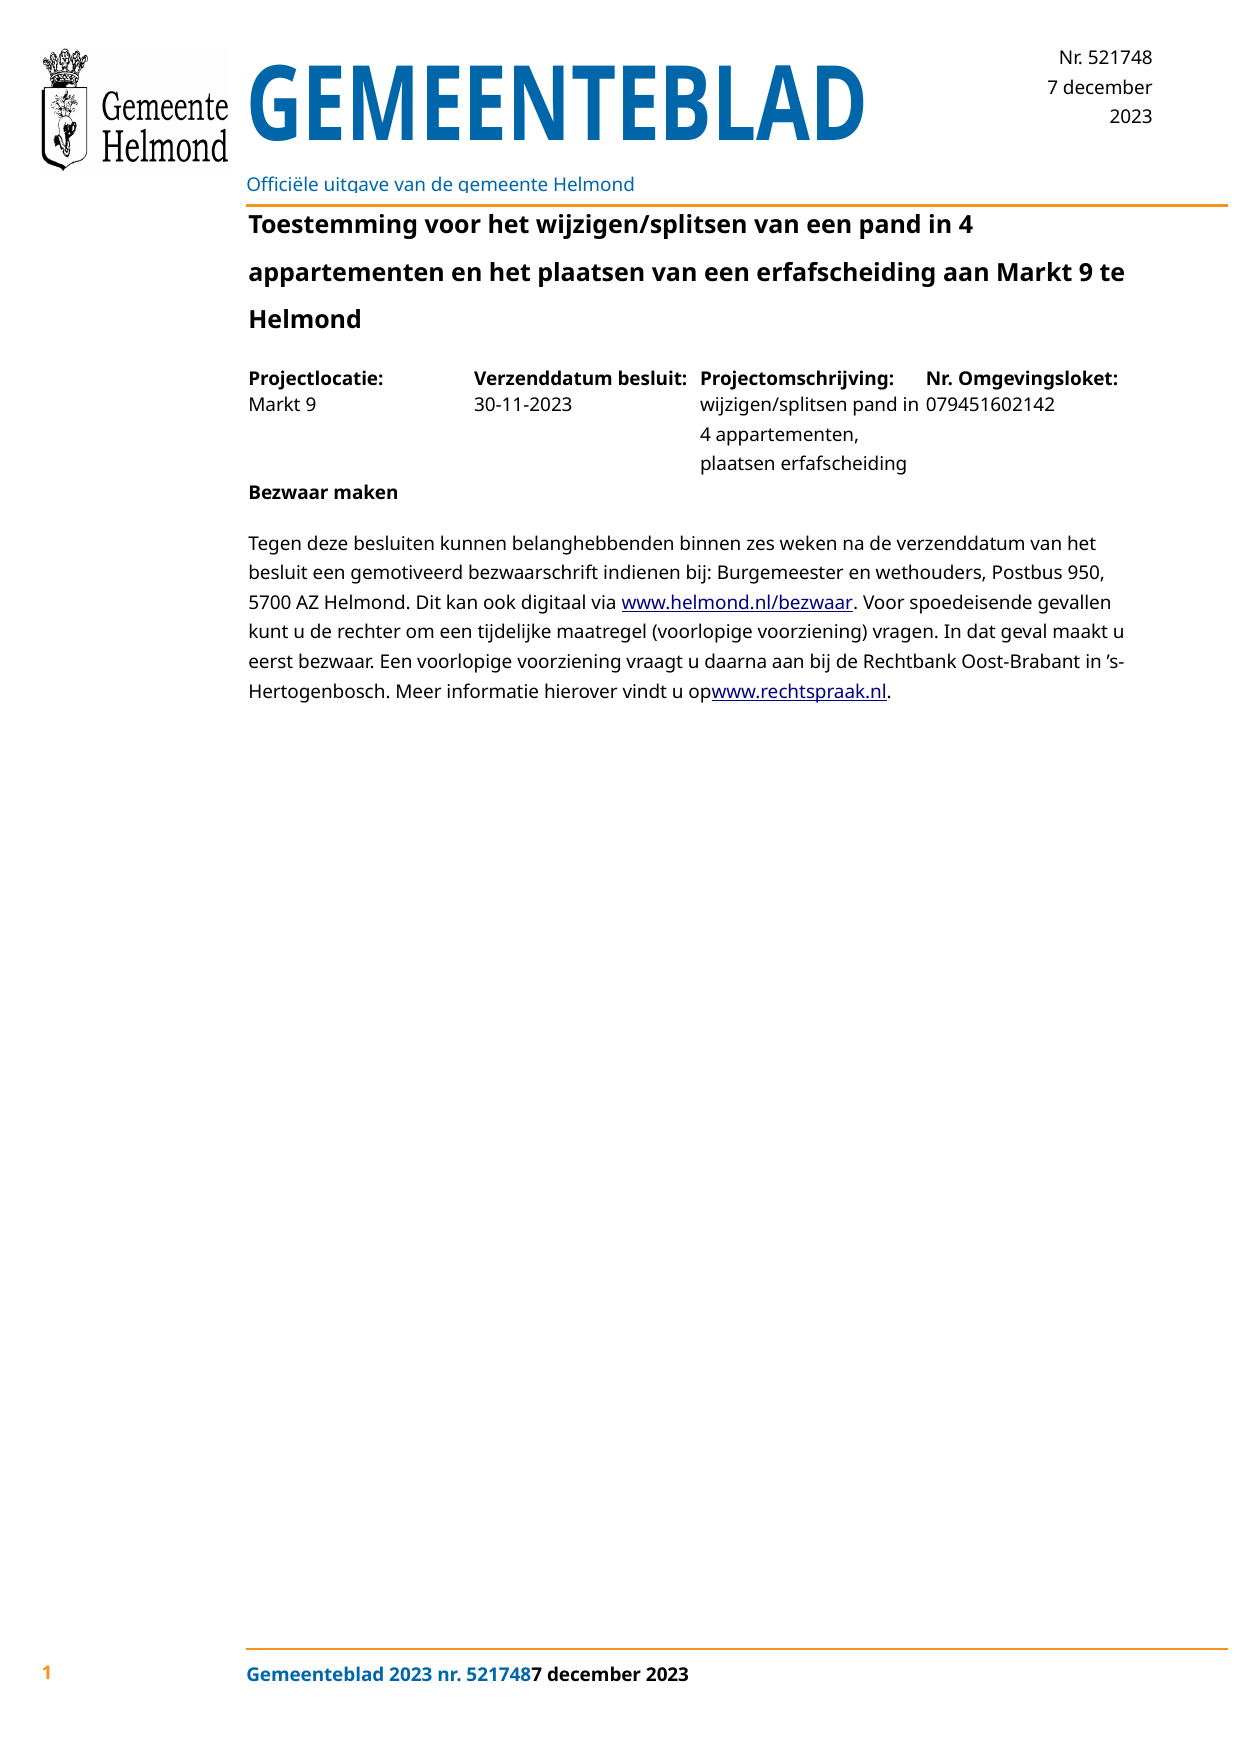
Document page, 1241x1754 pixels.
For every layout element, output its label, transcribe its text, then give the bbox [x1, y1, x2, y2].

text Tegen deze besluiten kunnen belanghebbenden binnen zes weken na de verzenddatum van het besluit een gemotiveerd bezwaarschrift indienen bij: Burgemeester en wethouders, Postbus 950, 5700 AZ Helmond. Dit kan ook digitaal via www.helmond.nl/bezwaar. Voor spoedeisende gevallen kunt u de rechter om een tijdelijke maatregel (voorlopige voorziening) vragen. In dat geval maakt u eerst bezwaar. Een voorlopige voorziening vraagt u daarna aan bij de Rechtbank Oost-Brabant in ’s-Hertogenbosch. Meer informatie hierover vindt u opwww.rechtspraak.nl. [248, 530, 1152, 703]
picture [41, 47, 231, 172]
table_header Projectomschrijving: [700, 366, 926, 391]
table_cell 30-11-2023 [474, 391, 700, 476]
text Toestemming voor het wijzigen/splitsen van een pand in 4 appartementen en het plaatsen van een erfafscheiding aan Markt 9 te Helmond [248, 207, 1152, 336]
table_cell wijzigen/splitsen pand in 4 appartementen, plaatsen erfafscheiding [700, 391, 926, 476]
text Bezwaar maken [248, 479, 1152, 505]
table_header Nr. Omgevingsloket: [926, 366, 1152, 391]
table_cell 079451602142 [926, 391, 1152, 476]
table_header Projectlocatie: [248, 366, 474, 391]
table_header Verzenddatum besluit: [474, 366, 700, 391]
table_cell Markt 9 [248, 391, 474, 476]
